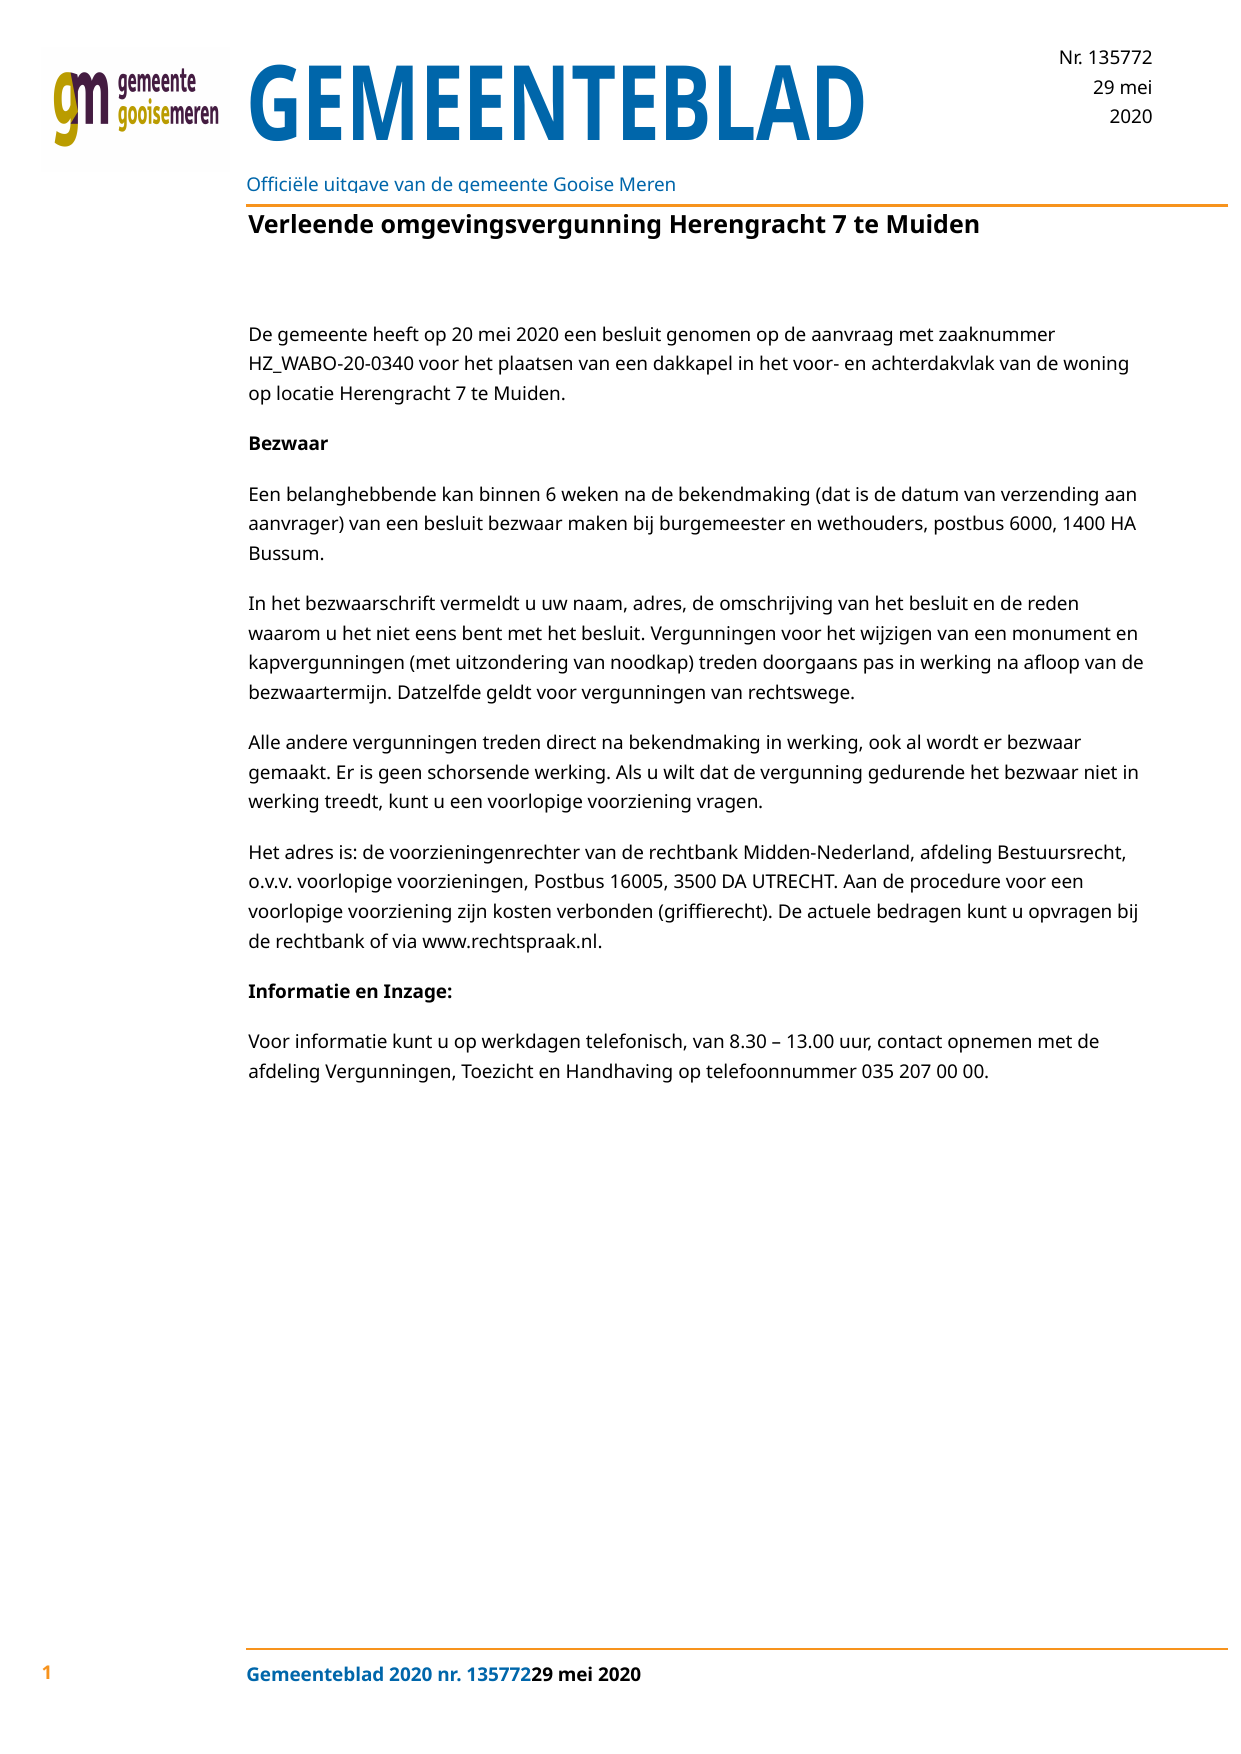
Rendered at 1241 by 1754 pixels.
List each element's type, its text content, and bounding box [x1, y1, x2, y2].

text In het bezwaarschrift vermeldt u uw naam, adres, de omschrijving van het besluit en de reden waarom u het niet eens bent met het besluit. Vergunningen voor het wijzigen van een monument en kapvergunningen (met uitzondering van noodkap) treden doorgaans pas in werking na afloop van de bezwaartermijn. Datzelfde geldt voor vergunningen van rechtswege. [248, 590, 1152, 705]
text Verleende omgevingsvergunning Herengracht 7 te Muiden [248, 207, 1152, 241]
text Bezwaar [248, 430, 1152, 456]
picture [41, 47, 231, 172]
text De gemeente heeft op 20 mei 2020 een besluit genomen op de aanvraag met zaaknummer HZ_WABO-20-0340 voor het plaatsen van een dakkapel in het voor- en achterdakvlak van de woning op locatie Herengracht 7 te Muiden. [248, 321, 1152, 406]
text Voor informatie kunt u op werkdagen telefonisch, van 8.30 – 13.00 uur, contact opnemen met de afdeling Vergunningen, Toezicht en Handhaving op telefoonnummer 035 207 00 00. [248, 1029, 1152, 1084]
text Informatie en Inzage: [248, 978, 1152, 1004]
text Een belanghebbende kan binnen 6 weken na de bekendmaking (dat is de datum van verzending aan aanvrager) van een besluit bezwaar maken bij burgemeester en wethouders, postbus 6000, 1400 HA Bussum. [248, 481, 1152, 566]
text Het adres is: de voorzieningenrechter van de rechtbank Midden-Nederland, afdeling Bestuursrecht, o.v.v. voorlopige voorzieningen, Postbus 16005, 3500 DA UTRECHT. Aan de procedure voor een voorlopige voorziening zijn kosten verbonden (griffierecht). De actuele bedragen kunt u opvragen bij de rechtbank of via www.rechtspraak.nl. [248, 839, 1152, 953]
text Alle andere vergunningen treden direct na bekendmaking in werking, ook al wordt er bezwaar gemaakt. Er is geen schorsende werking. Als u wilt dat de vergunning gedurende het bezwaar niet in werking treedt, kunt u een voorlopige voorziening vragen. [248, 729, 1152, 814]
